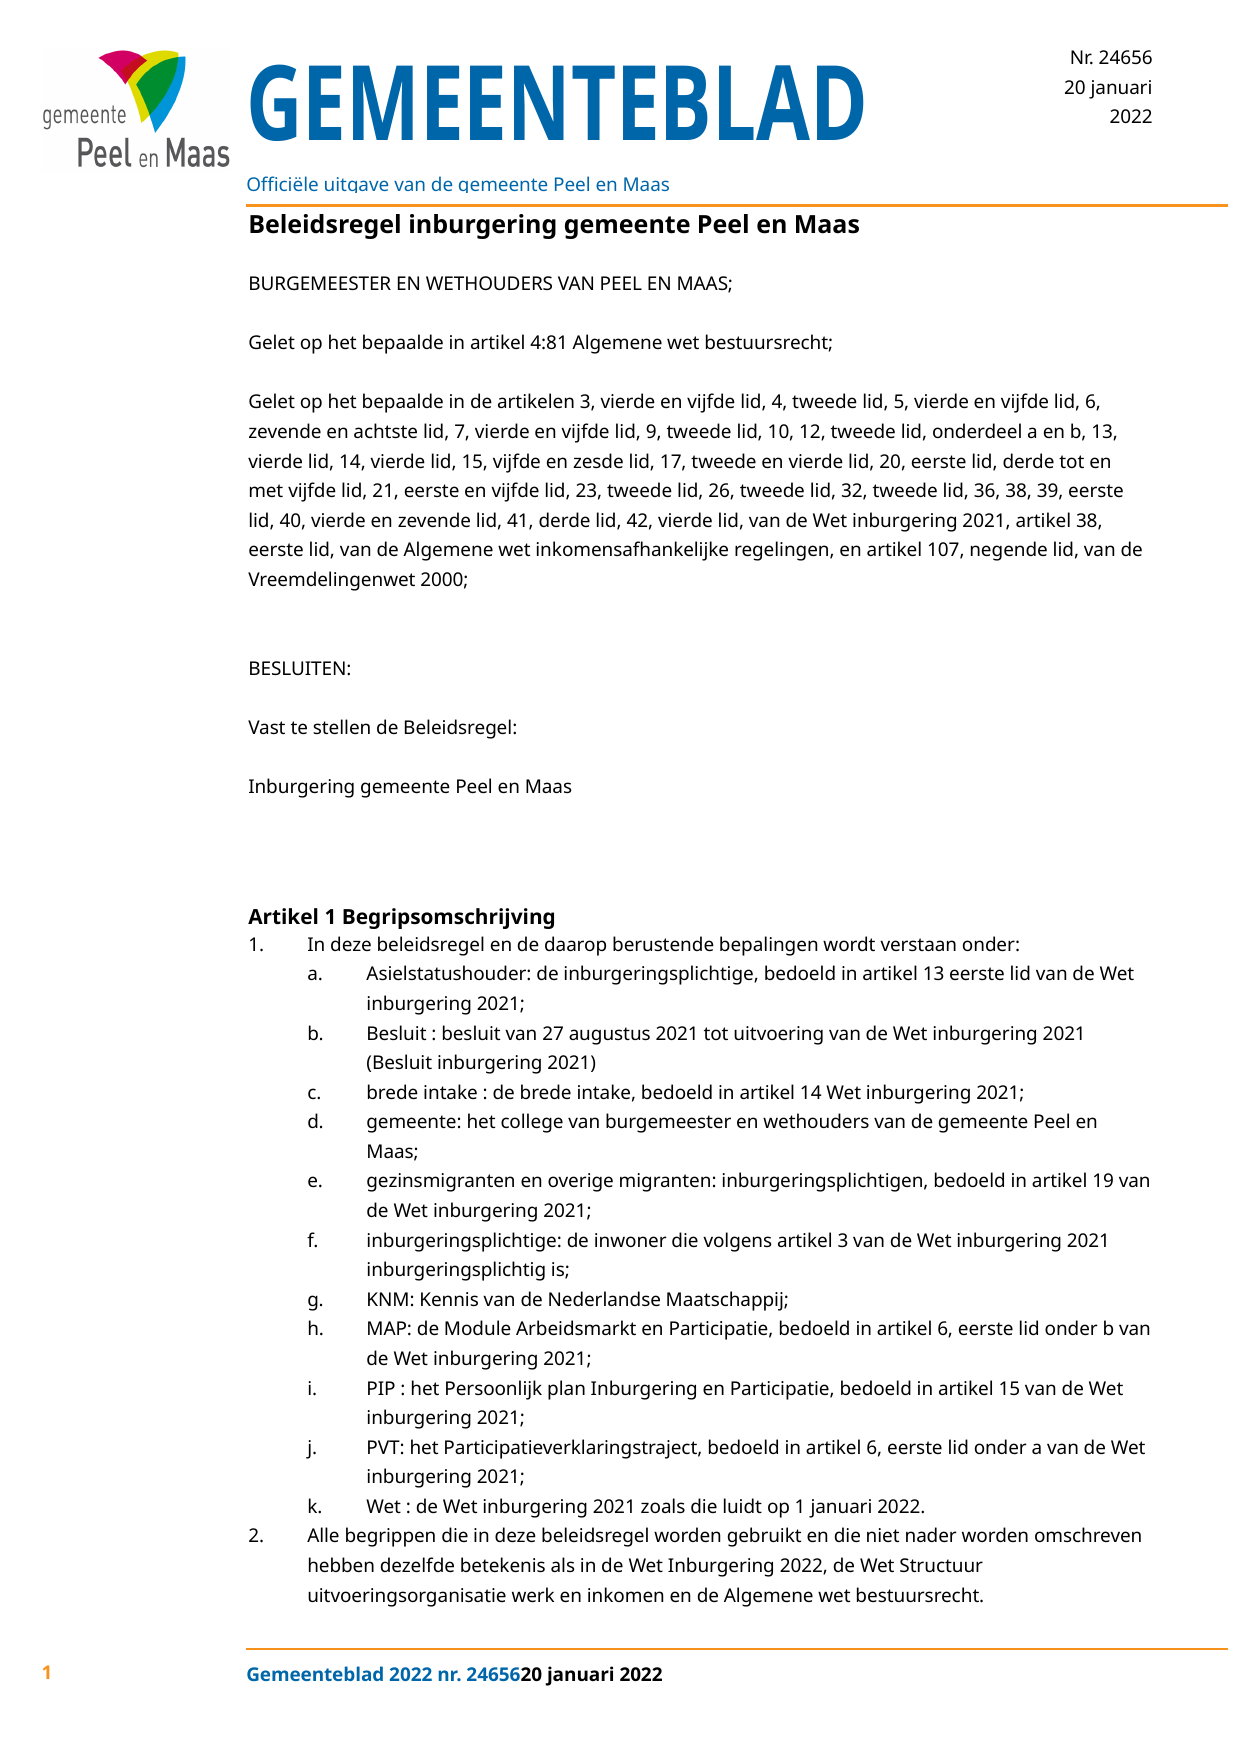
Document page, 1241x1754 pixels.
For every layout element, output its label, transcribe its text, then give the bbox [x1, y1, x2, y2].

list gezinsmigranten en overige migranten: inburgeringsplichtigen, bedoeld in artikel 19 van de Wet inburgering 2021; [307, 1168, 1152, 1223]
text Artikel 1 Begripsomschrijving [248, 902, 1152, 931]
list MAP: de Module Arbeidsmarkt en Participatie, bedoeld in artikel 6, eerste lid onder b van de Wet inburgering 2021; [307, 1316, 1152, 1371]
list PVT: het Participatieverklaringstraject, bedoeld in artikel 6, eerste lid onder a van de Wet inburgering 2021; [307, 1434, 1152, 1489]
text Vast te stellen de Beleidsregel: [248, 714, 1152, 740]
list gemeente: het college van burgemeester en wethouders van de gemeente Peel en Maas; [307, 1108, 1152, 1164]
list brede intake : de brede intake, bedoeld in artikel 14 Wet inburgering 2021; [307, 1079, 1152, 1104]
list Wet : de Wet inburgering 2021 zoals die luidt op 1 januari 2022. [307, 1493, 1152, 1519]
text Gelet op het bepaalde in artikel 4:81 Algemene wet bestuursrecht; [248, 329, 1152, 355]
list PIP : het Persoonlijk plan Inburgering en Participatie, bedoeld in artikel 15 van de Wet inburgering 2021; [307, 1375, 1152, 1430]
text BESLUITEN: [248, 655, 1152, 681]
list KNM: Kennis van de Nederlandse Maatschappij; [307, 1286, 1152, 1312]
list Besluit : besluit van 27 augustus 2021 tot uitvoering van de Wet inburgering 2021 (Besluit inburgering 2021) [307, 1020, 1152, 1075]
picture [41, 47, 231, 172]
text Gelet op het bepaalde in de artikelen 3, vierde en vijfde lid, 4, tweede lid, 5, vierde en vijfde lid, 6, zevende en achtste lid, 7, vierde en vijfde lid, 9, tweede lid, 10, 12, tweede lid, onderdeel a en b, 13, vierde lid, 14, vierde lid, 15, vijfde en zesde lid, 17, tweede en vierde lid, 20, eerste lid, derde tot en met vijfde lid, 21, eerste en vijfde lid, 23, tweede lid, 26, tweede lid, 32, tweede lid, 36, 38, 39, eerste lid, 40, vierde en zevende lid, 41, derde lid, 42, vierde lid, van de Wet inburgering 2021, artikel 38, eerste lid, van de Algemene wet inkomensafhankelijke regelingen, en artikel 107, negende lid, van de Vreemdelingenwet 2000; [248, 389, 1152, 592]
list Asielstatushouder: de inburgeringsplichtige, bedoeld in artikel 13 eerste lid van de Wet inburgering 2021; [307, 961, 1152, 1016]
text BURGEMEESTER EN WETHOUDERS VAN PEEL EN MAAS; [248, 270, 1152, 296]
list Alle begrippen die in deze beleidsregel worden gebruikt en die niet nader worden omschreven hebben dezelfde betekenis als in de Wet Inburgering 2022, de Wet Structuur uitvoeringsorganisatie werk en inkomen en de Algemene wet bestuursrecht. [248, 1523, 1152, 1607]
list inburgeringsplichtige: de inwoner die volgens artikel 3 van de Wet inburgering 2021 inburgeringsplichtig is; [307, 1227, 1152, 1282]
text Inburgering gemeente Peel en Maas [248, 773, 1152, 799]
text Beleidsregel inburgering gemeente Peel en Maas [248, 207, 1152, 241]
list In deze beleidsregel en de daarop berustende bepalingen wordt verstaan onder: [248, 931, 1152, 957]
